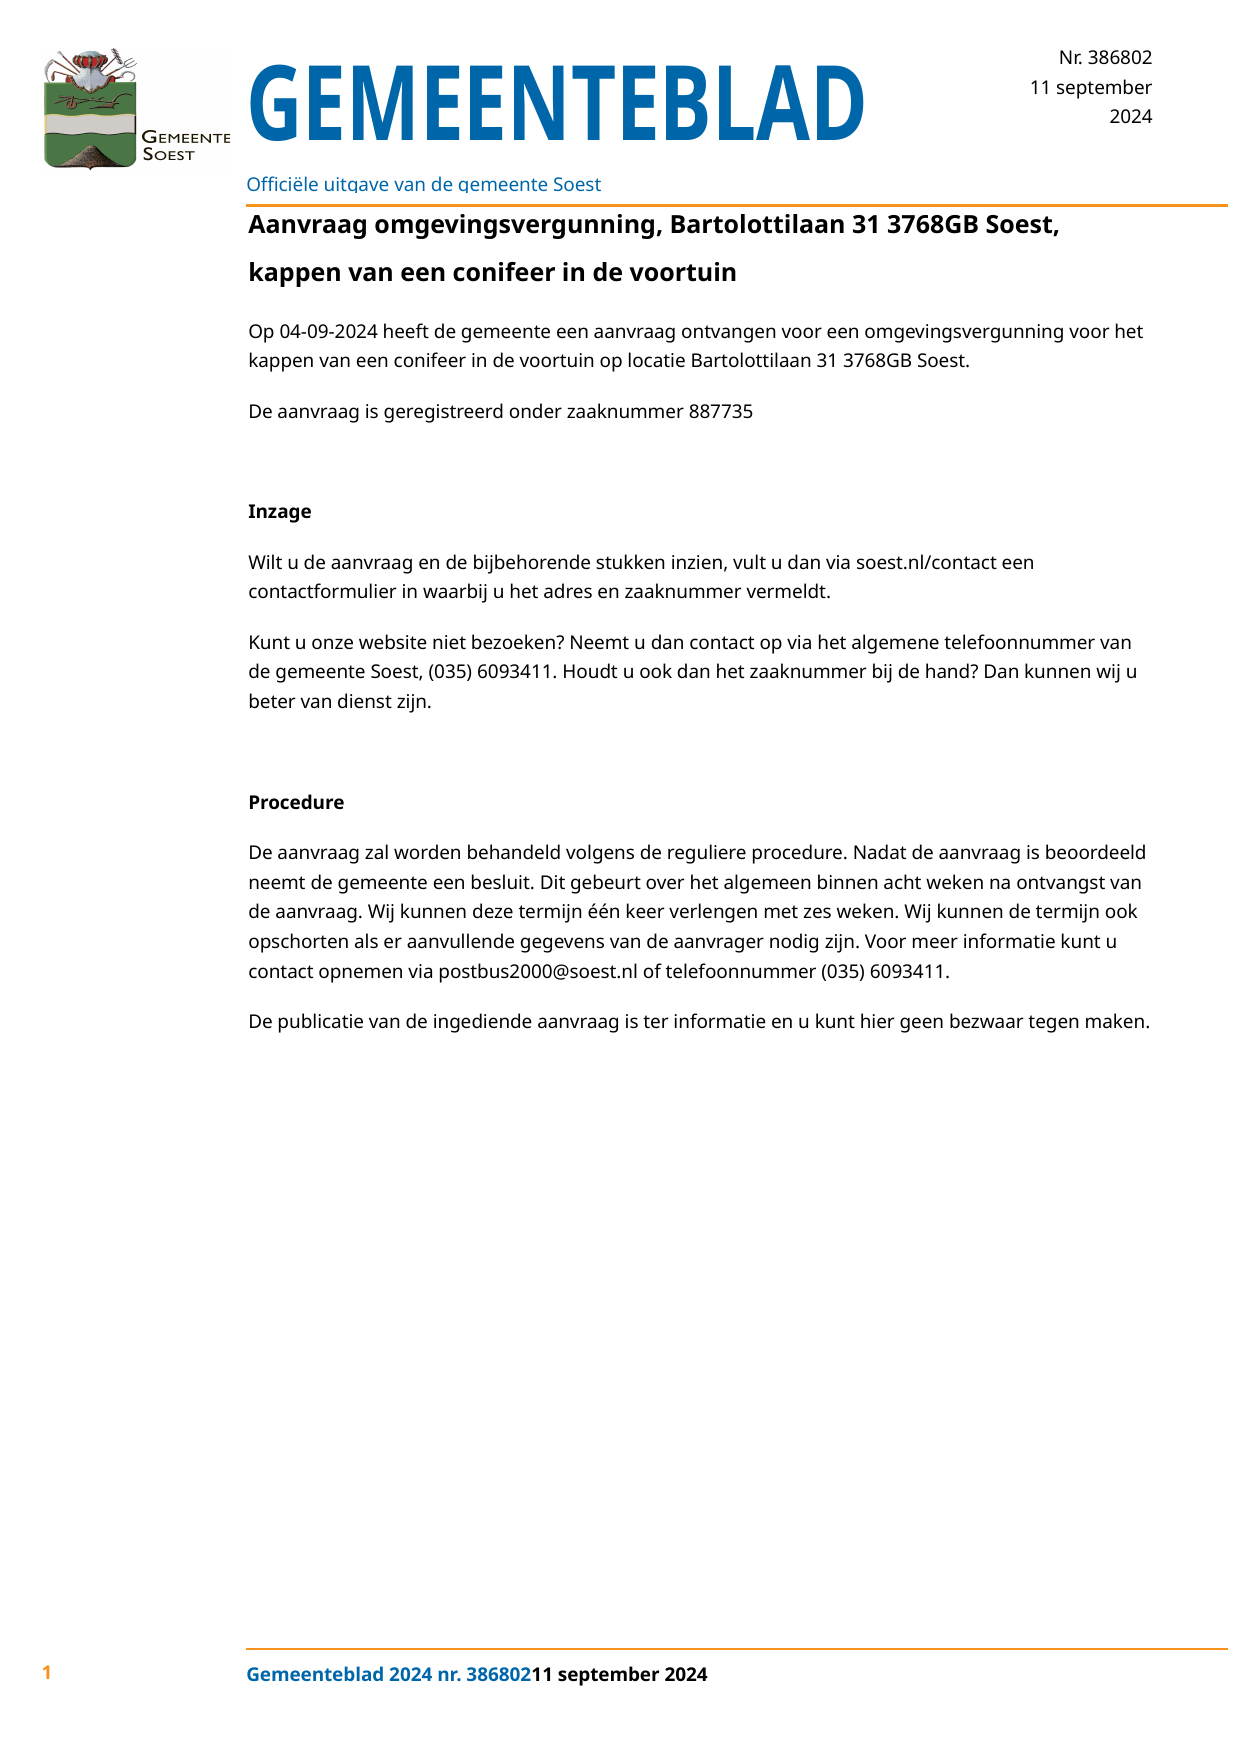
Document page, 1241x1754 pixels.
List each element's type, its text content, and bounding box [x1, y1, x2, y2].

text Inzage [248, 499, 1152, 524]
text De aanvraag is geregistreerd onder zaaknummer 887735 [248, 398, 1152, 424]
text De publicatie van de ingediende aanvraag is ter informatie en u kunt hier geen bezwaar tegen maken. [248, 1008, 1152, 1034]
text Op 04-09-2024 heeft de gemeente een aanvraag ontvangen voor een omgevingsvergunning voor het kappen van een conifeer in de voortuin op locatie Bartolottilaan 31 3768GB Soest. [248, 318, 1152, 373]
text De aanvraag zal worden behandeld volgens de reguliere procedure. Nadat de aanvraag is beoordeeld neemt de gemeente een besluit. Dit gebeurt over het algemeen binnen acht weken na ontvangst van de aanvraag. Wij kunnen deze termijn één keer verlengen met zes weken. Wij kunnen de termijn ook opschorten als er aanvullende gegevens van de aanvrager nodig zijn. Voor meer informatie kunt u contact opnemen via postbus2000@soest.nl of telefoonnummer (035) 6093411. [248, 839, 1152, 984]
text Procedure [248, 789, 1152, 815]
text Wilt u de aanvraag en de bijbehorende stukken inzien, vult u dan via soest.nl/contact een contactformulier in waarbij u het adres en zaaknummer vermeldt. [248, 549, 1152, 604]
text Aanvraag omgevingsvergunning, Bartolottilaan 31 3768GB Soest, kappen van een conifeer in de voortuin [248, 207, 1152, 288]
text Kunt u onze website niet bezoeken? Neemt u dan contact op via het algemene telefoonnummer van de gemeente Soest, (035) 6093411. Houdt u ook dan het zaaknummer bij de hand? Dan kunnen wij u beter van dienst zijn. [248, 629, 1152, 714]
picture [41, 47, 231, 172]
